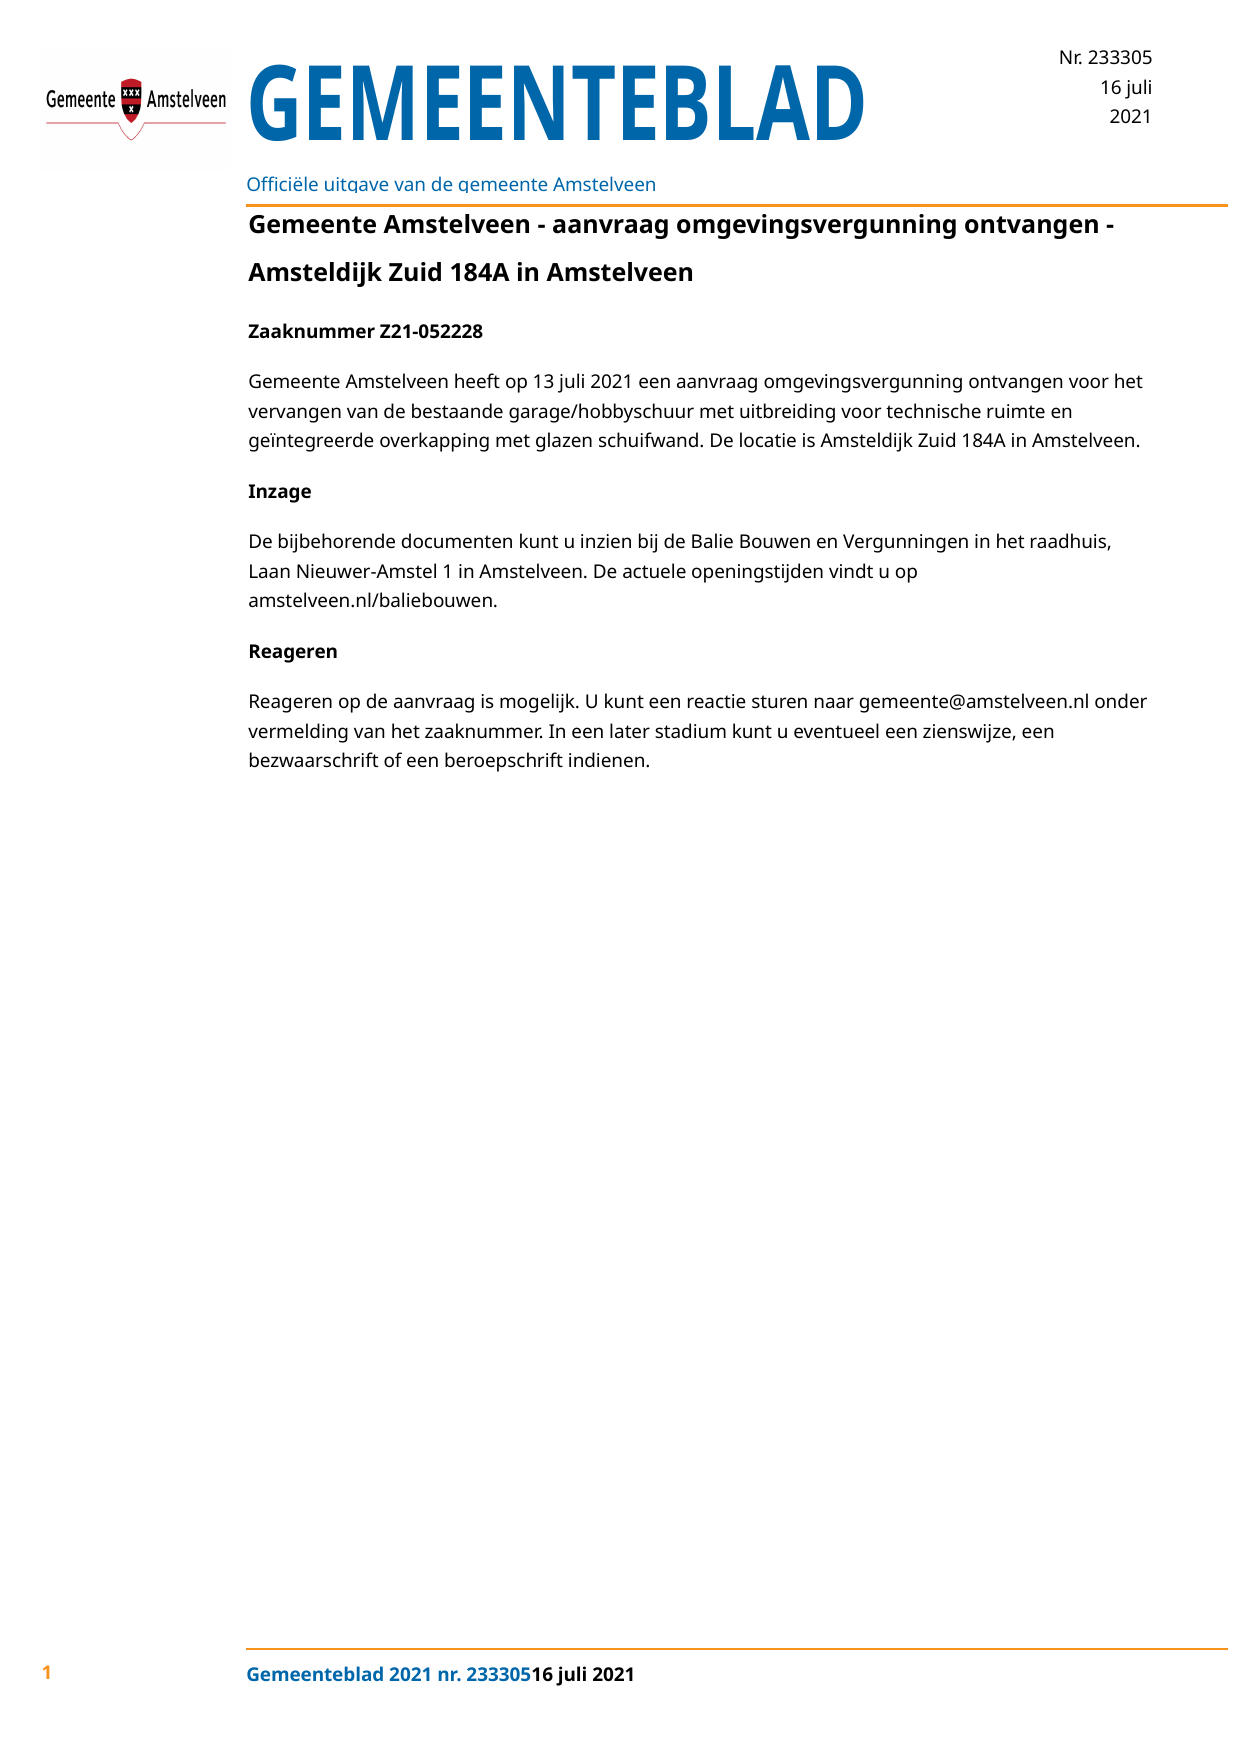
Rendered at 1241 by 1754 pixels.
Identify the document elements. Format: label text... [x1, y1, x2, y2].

text Gemeente Amstelveen heeft op 13 juli 2021 een aanvraag omgevingsvergunning ontvangen voor het vervangen van de bestaande garage/hobbyschuur met uitbreiding voor technische ruimte en geïntegreerde overkapping met glazen schuifwand. De locatie is Amsteldijk Zuid 184A in Amstelveen. [248, 368, 1152, 453]
text Gemeente Amstelveen - aanvraag omgevingsvergunning ontvangen - Amsteldijk Zuid 184A in Amstelveen [248, 207, 1152, 288]
text Reageren [248, 638, 1152, 664]
text Reageren op de aanvraag is mogelijk. U kunt een reactie sturen naar gemeente@amstelveen.nl onder vermelding van het zaaknummer. In een later stadium kunt u eventueel een zienswijze, een bezwaarschrift of een beroepschrift indienen. [248, 688, 1152, 773]
picture [41, 47, 231, 172]
text De bijbehorende documenten kunt u inzien bij de Balie Bouwen en Vergunningen in het raadhuis, Laan Nieuwer-Amstel 1 in Amstelveen. De actuele openingstijden vindt u op amstelveen.nl/baliebouwen. [248, 528, 1152, 613]
text Inzage [248, 478, 1152, 504]
text Zaaknummer Z21-052228 [248, 318, 1152, 344]
